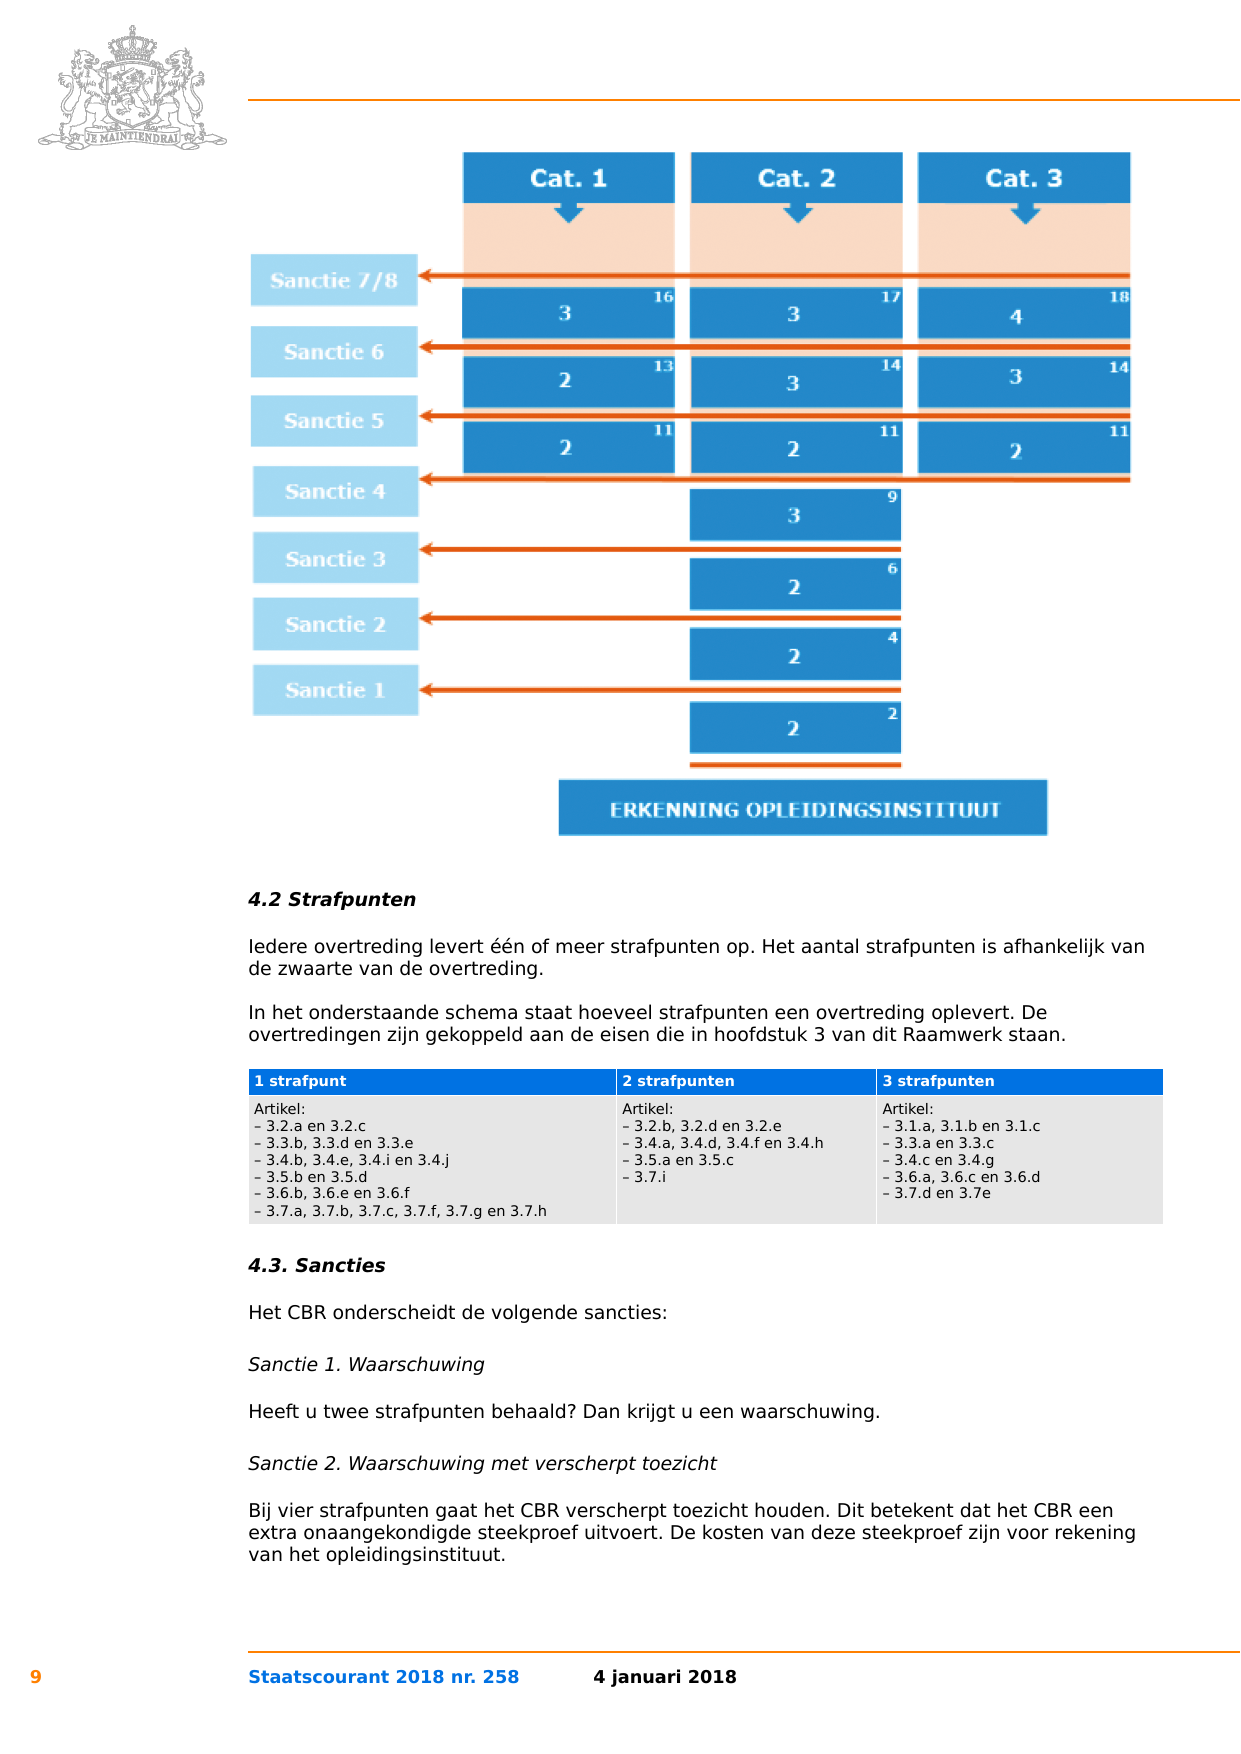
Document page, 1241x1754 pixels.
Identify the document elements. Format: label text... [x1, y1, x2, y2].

table_header 2 strafpunten [617, 1069, 876, 1095]
text Bij vier strafpunten gaat het CBR verscherpt toezicht houden. Dit betekent dat het CBR een extra onaangekondigde steekproef uitvoert. De kosten van deze steekproef zijn voor rekening van het opleidingsinstituut. [248, 1500, 1163, 1566]
text Heeft u twee strafpunten behaald? Dan krijgt u een waarschuwing. [248, 1401, 1163, 1423]
subtitle 4.2 Strafpunten [248, 889, 1163, 911]
table_header 3 strafpunten [877, 1069, 1163, 1095]
table_header 1 strafpunt [249, 1069, 616, 1095]
subtitle 4.3. Sancties [248, 1255, 1163, 1277]
table_cell Artikel: – 3.1.a, 3.1.b en 3.1.c – 3.3.a en 3.3.c – 3.4.c en 3.4.g – 3.6.a, 3.6.c en 3.6.d – 3.7.d en 3.7e [877, 1096, 1163, 1224]
picture [38, 25, 227, 150]
table_cell Artikel: – 3.2.b, 3.2.d en 3.2.e – 3.4.a, 3.4.d, 3.4.f en 3.4.h – 3.5.a en 3.5.c – 3.7.i [617, 1096, 876, 1224]
picture [248, 151, 1134, 837]
text Het CBR onderscheidt de volgende sancties: [248, 1302, 1163, 1324]
text Iedere overtreding levert één of meer strafpunten op. Het aantal strafpunten is afhankelijk van de zwaarte van de overtreding. [248, 936, 1163, 980]
subtitle Sanctie 2. Waarschuwing met verscherpt toezicht [248, 1453, 1163, 1475]
text In het onderstaande schema staat hoeveel strafpunten een overtreding oplevert. De overtredingen zijn gekoppeld aan de eisen die in hoofdstuk 3 van dit Raamwerk staan. [248, 1002, 1163, 1046]
table_cell Artikel: – 3.2.a en 3.2.c – 3.3.b, 3.3.d en 3.3.e – 3.4.b, 3.4.e, 3.4.i en 3.4.j – 3.5.b en 3.5.d – 3.6.b, 3.6.e en 3.6.f – 3.7.a, 3.7.b, 3.7.c, 3.7.f, 3.7.g en 3.7.h [249, 1096, 616, 1224]
subtitle Sanctie 1. Waarschuwing [248, 1354, 1163, 1376]
